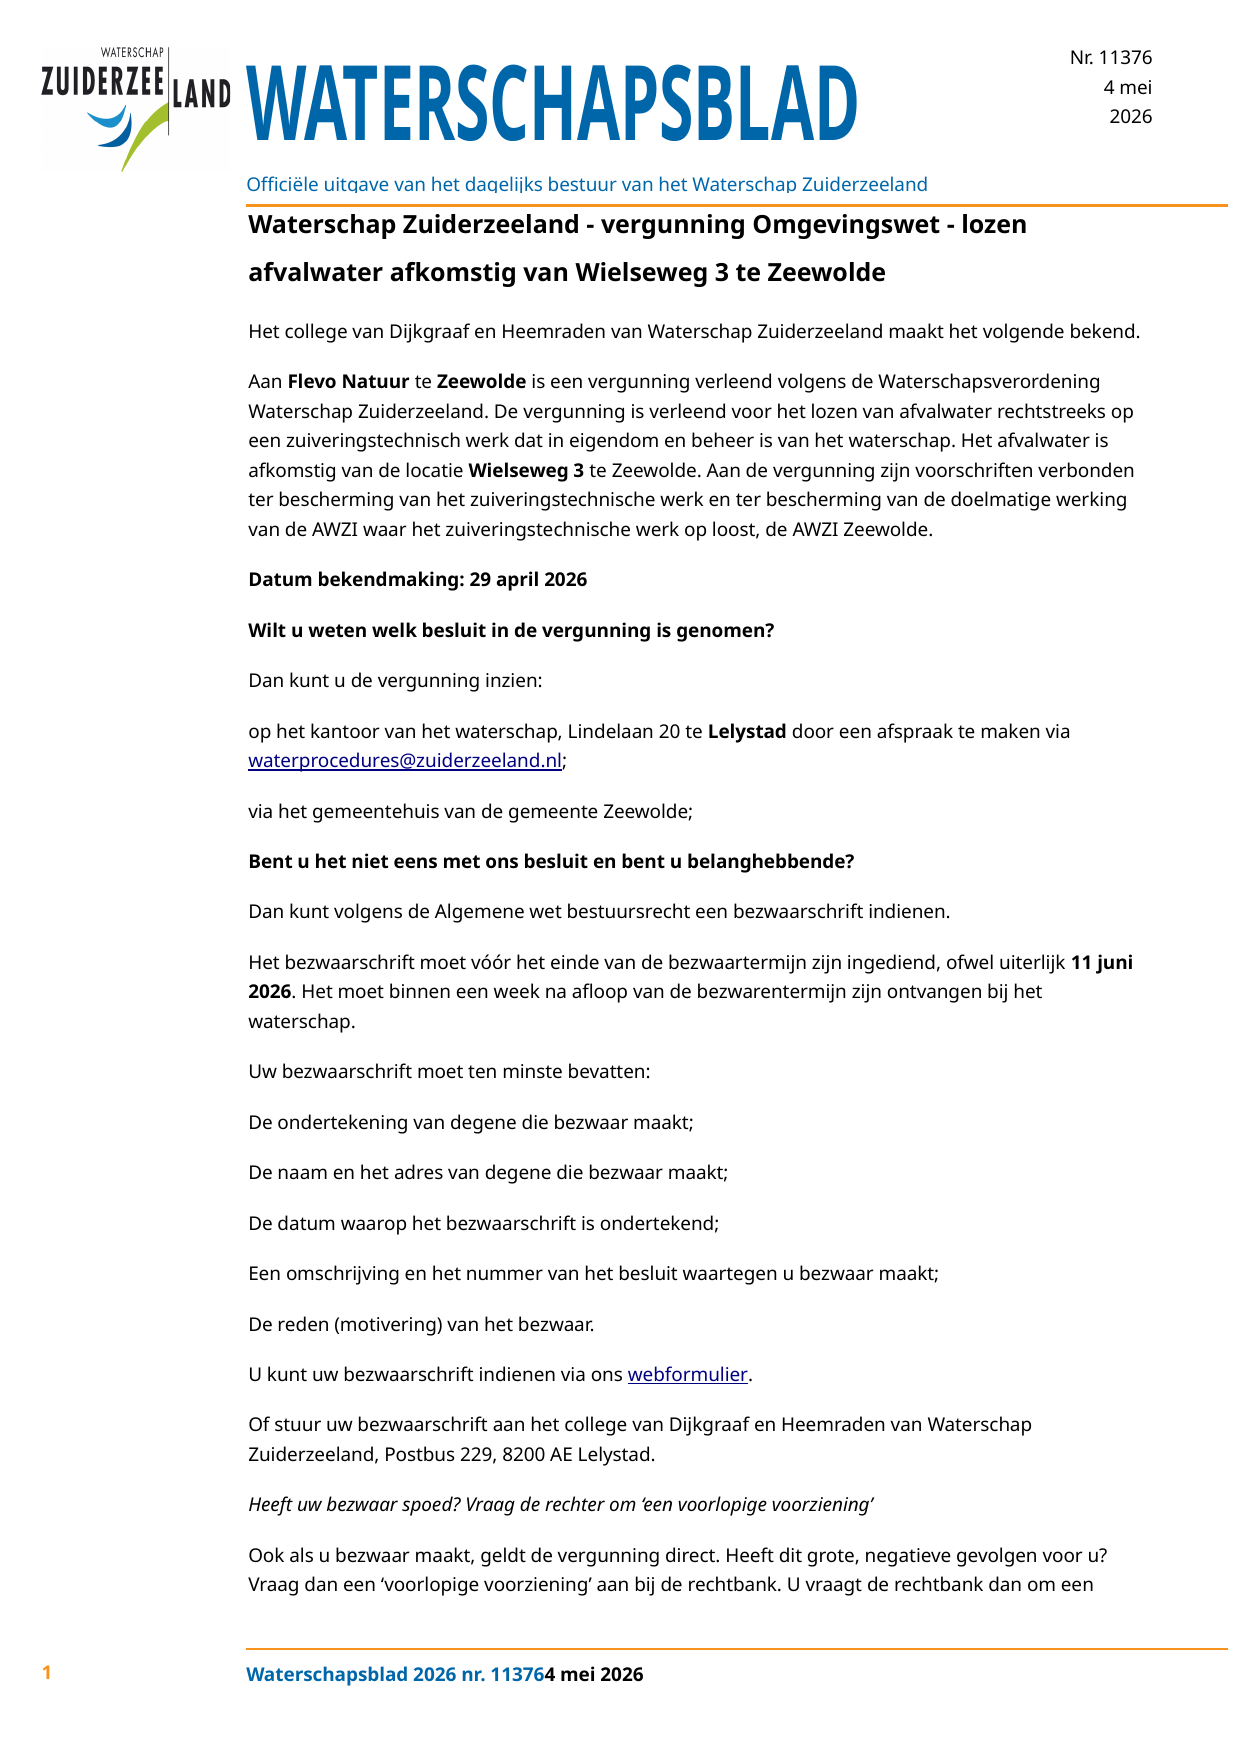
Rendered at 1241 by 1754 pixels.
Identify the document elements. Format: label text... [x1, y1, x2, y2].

text Het bezwaarschrift moet vóór het einde van de bezwaartermijn zijn ingediend, ofwel uiterlijk 11 juni 2026. Het moet binnen een week na afloop van de bezwarentermijn zijn ontvangen bij het waterschap. [248, 949, 1152, 1034]
text Ook als u bezwaar maakt, geldt de vergunning direct. Heeft dit grote, negatieve gevolgen voor u? Vraag dan een ‘voorlopige voorziening’ aan bij de rechtbank. U vraagt de rechtbank dan om een [248, 1542, 1152, 1597]
text De naam en het adres van degene die bezwaar maakt; [248, 1159, 1152, 1185]
text De ondertekening van degene die bezwaar maakt; [248, 1109, 1152, 1135]
text op het kantoor van het waterschap, Lindelaan 20 te Lelystad door een afspraak te maken via waterprocedures@zuiderzeeland.nl; [248, 718, 1152, 773]
text Het college van Dijkgraaf en Heemraden van Waterschap Zuiderzeeland maakt het volgende bekend. [248, 318, 1152, 344]
text Dan kunt u de vergunning inzien: [248, 667, 1152, 693]
text Wilt u weten welk besluit in de vergunning is genomen? [248, 617, 1152, 643]
picture [41, 47, 231, 172]
text Datum bekendmaking: 29 april 2026 [248, 567, 1152, 592]
text De datum waarop het bezwaarschrift is ondertekend; [248, 1210, 1152, 1236]
text U kunt uw bezwaarschrift indienen via ons webformulier. [248, 1361, 1152, 1387]
text Bent u het niet eens met ons besluit en bent u belanghebbende? [248, 848, 1152, 874]
text Of stuur uw bezwaarschrift aan het college van Dijkgraaf en Heemraden van Waterschap Zuiderzeeland, Postbus 229, 8200 AE Lelystad. [248, 1412, 1152, 1467]
text Uw bezwaarschrift moet ten minste bevatten: [248, 1059, 1152, 1084]
text via het gemeentehuis van de gemeente Zeewolde; [248, 798, 1152, 824]
text Een omschrijving en het nummer van het besluit waartegen u bezwaar maakt; [248, 1260, 1152, 1286]
text Waterschap Zuiderzeeland - vergunning Omgevingswet - lozen afvalwater afkomstig van Wielseweg 3 te Zeewolde [248, 207, 1152, 288]
text Dan kunt volgens de Algemene wet bestuursrecht een bezwaarschrift indienen. [248, 899, 1152, 924]
text Heeft uw bezwaar spoed? Vraag de rechter om ‘een voorlopige voorziening’ [248, 1492, 1152, 1517]
text De reden (motivering) van het bezwaar. [248, 1311, 1152, 1337]
text Aan Flevo Natuur te Zeewolde is een vergunning verleend volgens de Waterschapsverordening Waterschap Zuiderzeeland. De vergunning is verleend voor het lozen van afvalwater rechtstreeks op een zuiveringstechnisch werk dat in eigendom en beheer is van het waterschap. Het afvalwater is afkomstig van de locatie Wielseweg 3 te Zeewolde. Aan de vergunning zijn voorschriften verbonden ter bescherming van het zuiveringstechnische werk en ter bescherming van de doelmatige werking van de AWZI waar het zuiveringstechnische werk op loost, de AWZI Zeewolde. [248, 368, 1152, 542]
